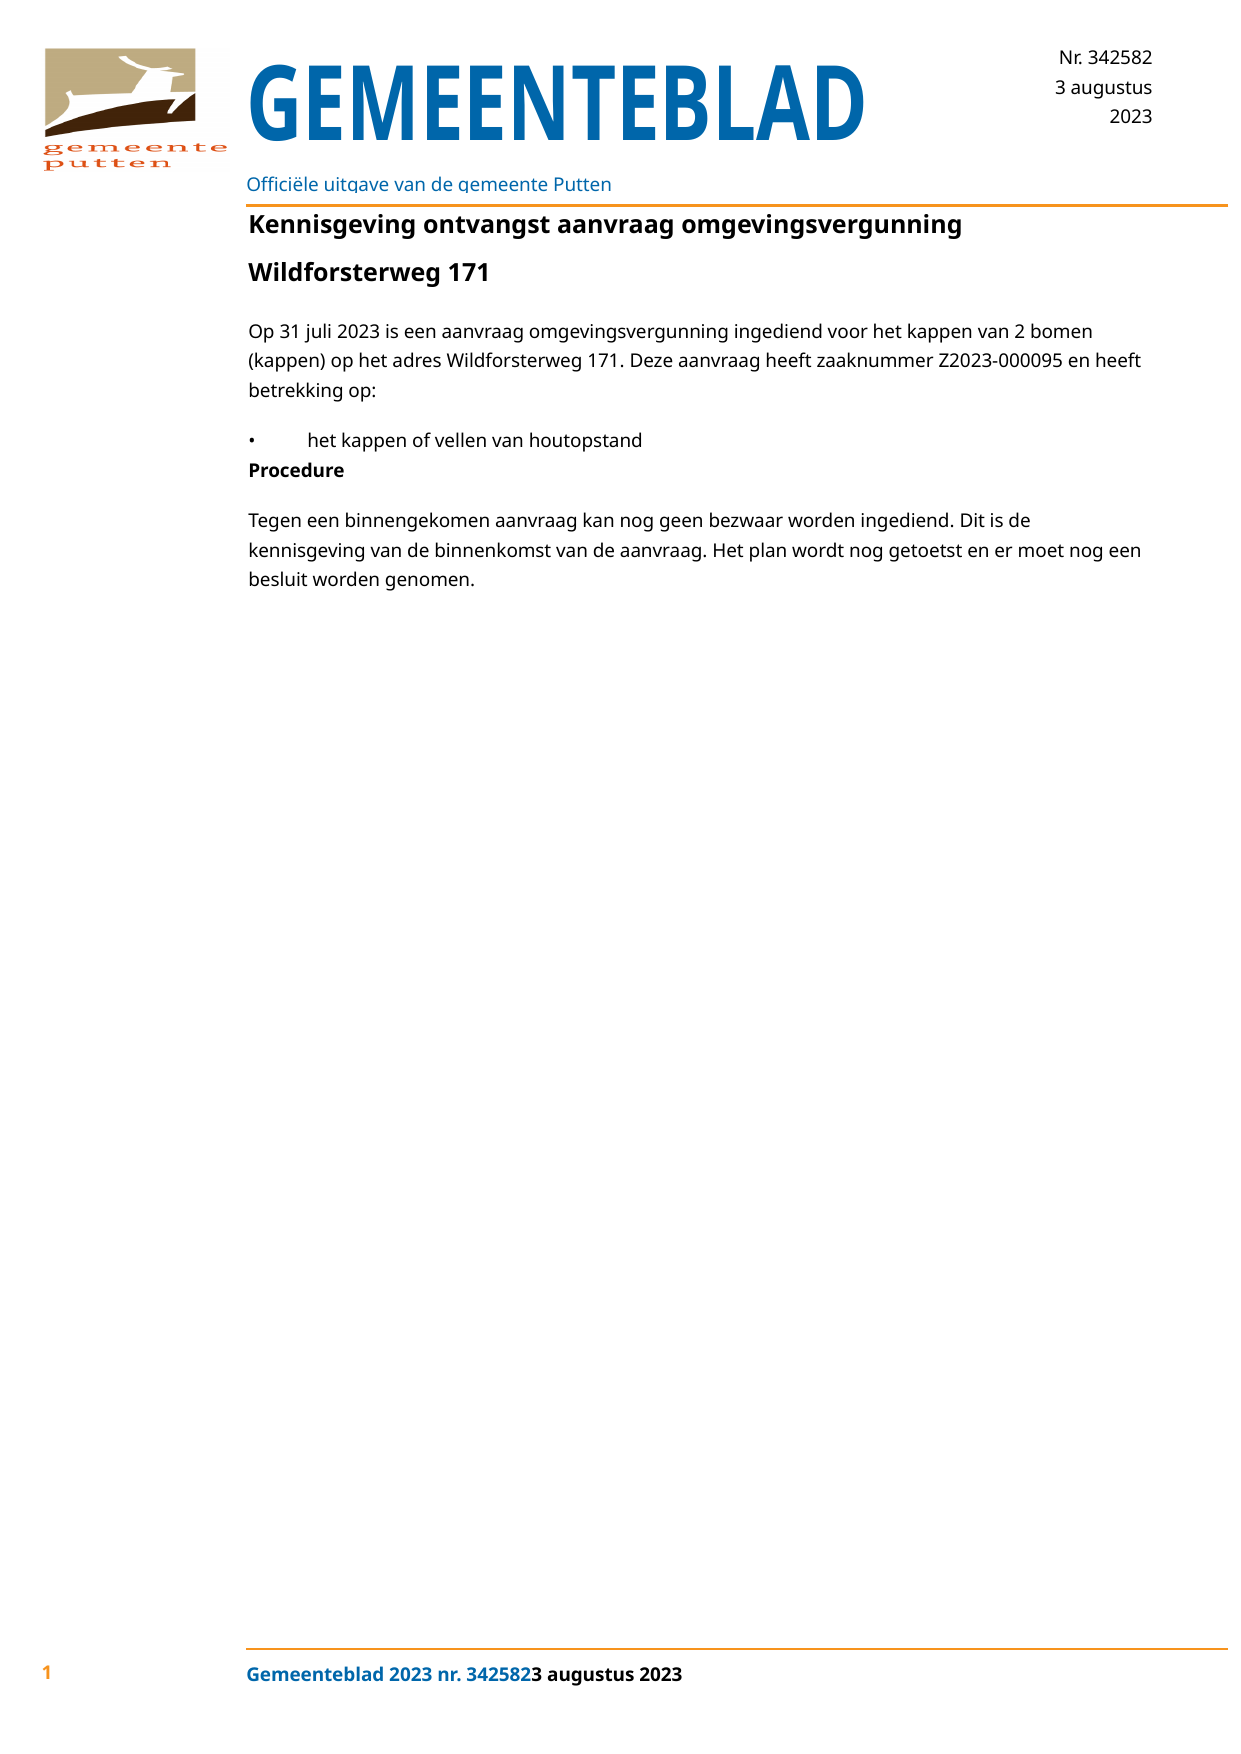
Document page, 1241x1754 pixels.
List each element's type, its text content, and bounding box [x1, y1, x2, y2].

picture [41, 47, 231, 172]
text Op 31 juli 2023 is een aanvraag omgevingsvergunning ingediend voor het kappen van 2 bomen (kappen) op het adres Wildforsterweg 171. Deze aanvraag heeft zaaknummer Z2023-000095 en heeft betrekking op: [248, 318, 1152, 403]
text Kennisgeving ontvangst aanvraag omgevingsvergunning Wildforsterweg 171 [248, 207, 1152, 288]
list het kappen of vellen van houtopstand [248, 427, 1152, 453]
text Tegen een binnengekomen aanvraag kan nog geen bezwaar worden ingediend. Dit is de kennisgeving van de binnenkomst van de aanvraag. Het plan wordt nog getoetst en er moet nog een besluit worden genomen. [248, 507, 1152, 592]
text Procedure [248, 457, 1152, 483]
